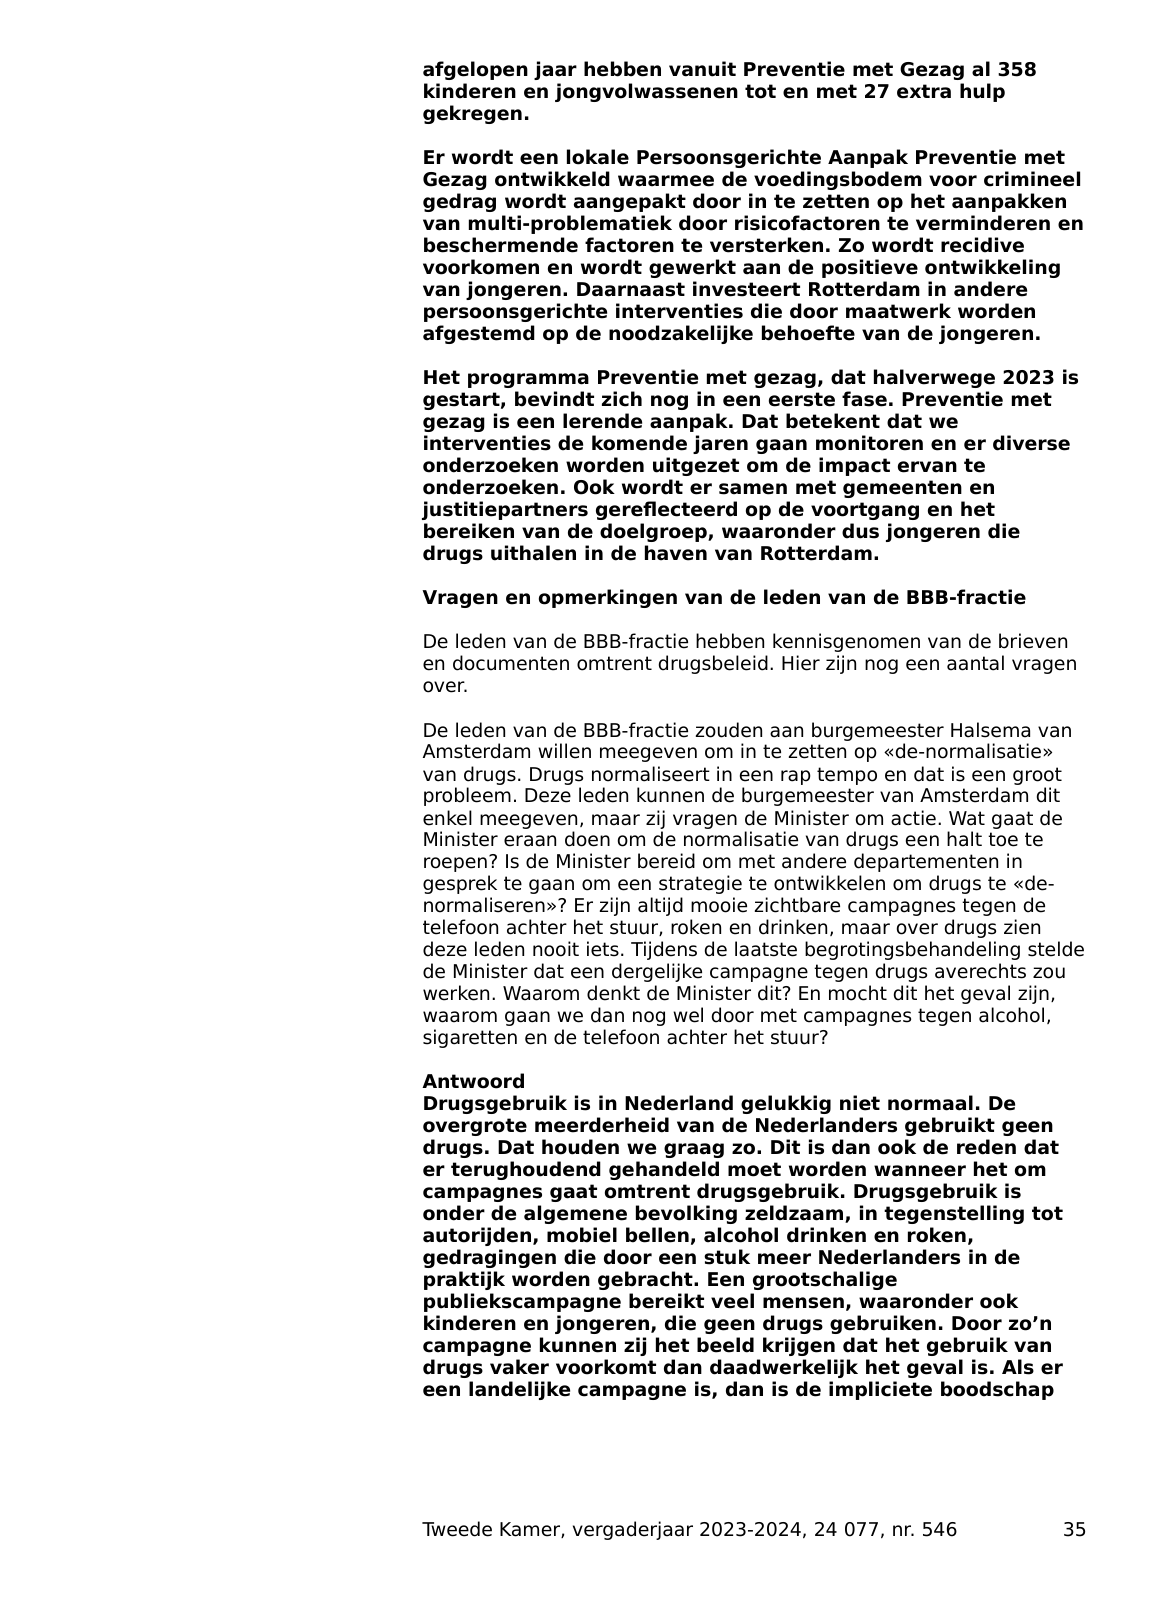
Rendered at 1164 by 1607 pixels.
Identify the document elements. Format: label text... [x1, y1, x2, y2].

text Er wordt een lokale Persoonsgerichte Aanpak Preventie met Gezag ontwikkeld waarmee de voedingsbodem voor crimineel gedrag wordt aangepakt door in te zetten op het aanpakken van multi-problematiek door risicofactoren te verminderen en beschermende factoren te versterken. Zo wordt recidive voorkomen en wordt gewerkt aan de positieve ontwikkeling van jongeren. Daarnaast investeert Rotterdam in andere persoonsgerichte interventies die door maatwerk worden afgestemd op de noodzakelijke behoefte van de jongeren. [422, 147, 1087, 345]
text Drugsgebruik is in Nederland gelukkig niet normaal. De overgrote meerderheid van de Nederlanders gebruikt geen drugs. Dat houden we graag zo. Dit is dan ook de reden dat er terughoudend gehandeld moet worden wanneer het om campagnes gaat omtrent drugsgebruik. Drugsgebruik is onder de algemene bevolking zeldzaam, in tegenstelling tot autorijden, mobiel bellen, alcohol drinken en roken, gedragingen die door een stuk meer Nederlanders in de praktijk worden gebracht. Een grootschalige publiekscampagne bereikt veel mensen, waaronder ook kinderen en jongeren, die geen drugs gebruiken. Door zo’n campagne kunnen zij het beeld krijgen dat het gebruik van drugs vaker voorkomt dan daadwerkelijk het geval is. Als er een landelijke campagne is, dan is de impliciete boodschap [422, 1093, 1087, 1401]
text Het programma Preventie met gezag, dat halverwege 2023 is gestart, bevindt zich nog in een eerste fase. Preventie met gezag is een lerende aanpak. Dat betekent dat we interventies de komende jaren gaan monitoren en er diverse onderzoeken worden uitgezet om de impact ervan te onderzoeken. Ook wordt er samen met gemeenten en justitiepartners gereflecteerd op de voortgang en het bereiken van de doelgroep, waaronder dus jongeren die drugs uithalen in de haven van Rotterdam. [422, 367, 1087, 565]
subtitle Vragen en opmerkingen van de leden van de BBB-fractie [422, 587, 1087, 609]
text Antwoord [422, 1071, 1087, 1093]
text afgelopen jaar hebben vanuit Preventie met Gezag al 358 kinderen en jongvolwassenen tot en met 27 extra hulp gekregen. [422, 59, 1087, 125]
text De leden van de BBB-fractie zouden aan burgemeester Halsema van Amsterdam willen meegeven om in te zetten op «de-normalisatie» van drugs. Drugs normaliseert in een rap tempo en dat is een groot probleem. Deze leden kunnen de burgemeester van Amsterdam dit enkel meegeven, maar zij vragen de Minister om actie. Wat gaat de Minister eraan doen om de normalisatie van drugs een halt toe te roepen? Is de Minister bereid om met andere departementen in gesprek te gaan om een strategie te ontwikkelen om drugs te «de-normaliseren»? Er zijn altijd mooie zichtbare campagnes tegen de telefoon achter het stuur, roken en drinken, maar over drugs zien deze leden nooit iets. Tijdens de laatste begrotingsbehandeling stelde de Minister dat een dergelijke campagne tegen drugs averechts zou werken. Waarom denkt de Minister dit? En mocht dit het geval zijn, waarom gaan we dan nog wel door met campagnes tegen alcohol, sigaretten en de telefoon achter het stuur? [422, 719, 1087, 1049]
text De leden van de BBB-fractie hebben kennisgenomen van de brieven en documenten omtrent drugsbeleid. Hier zijn nog een aantal vragen over. [422, 631, 1087, 697]
